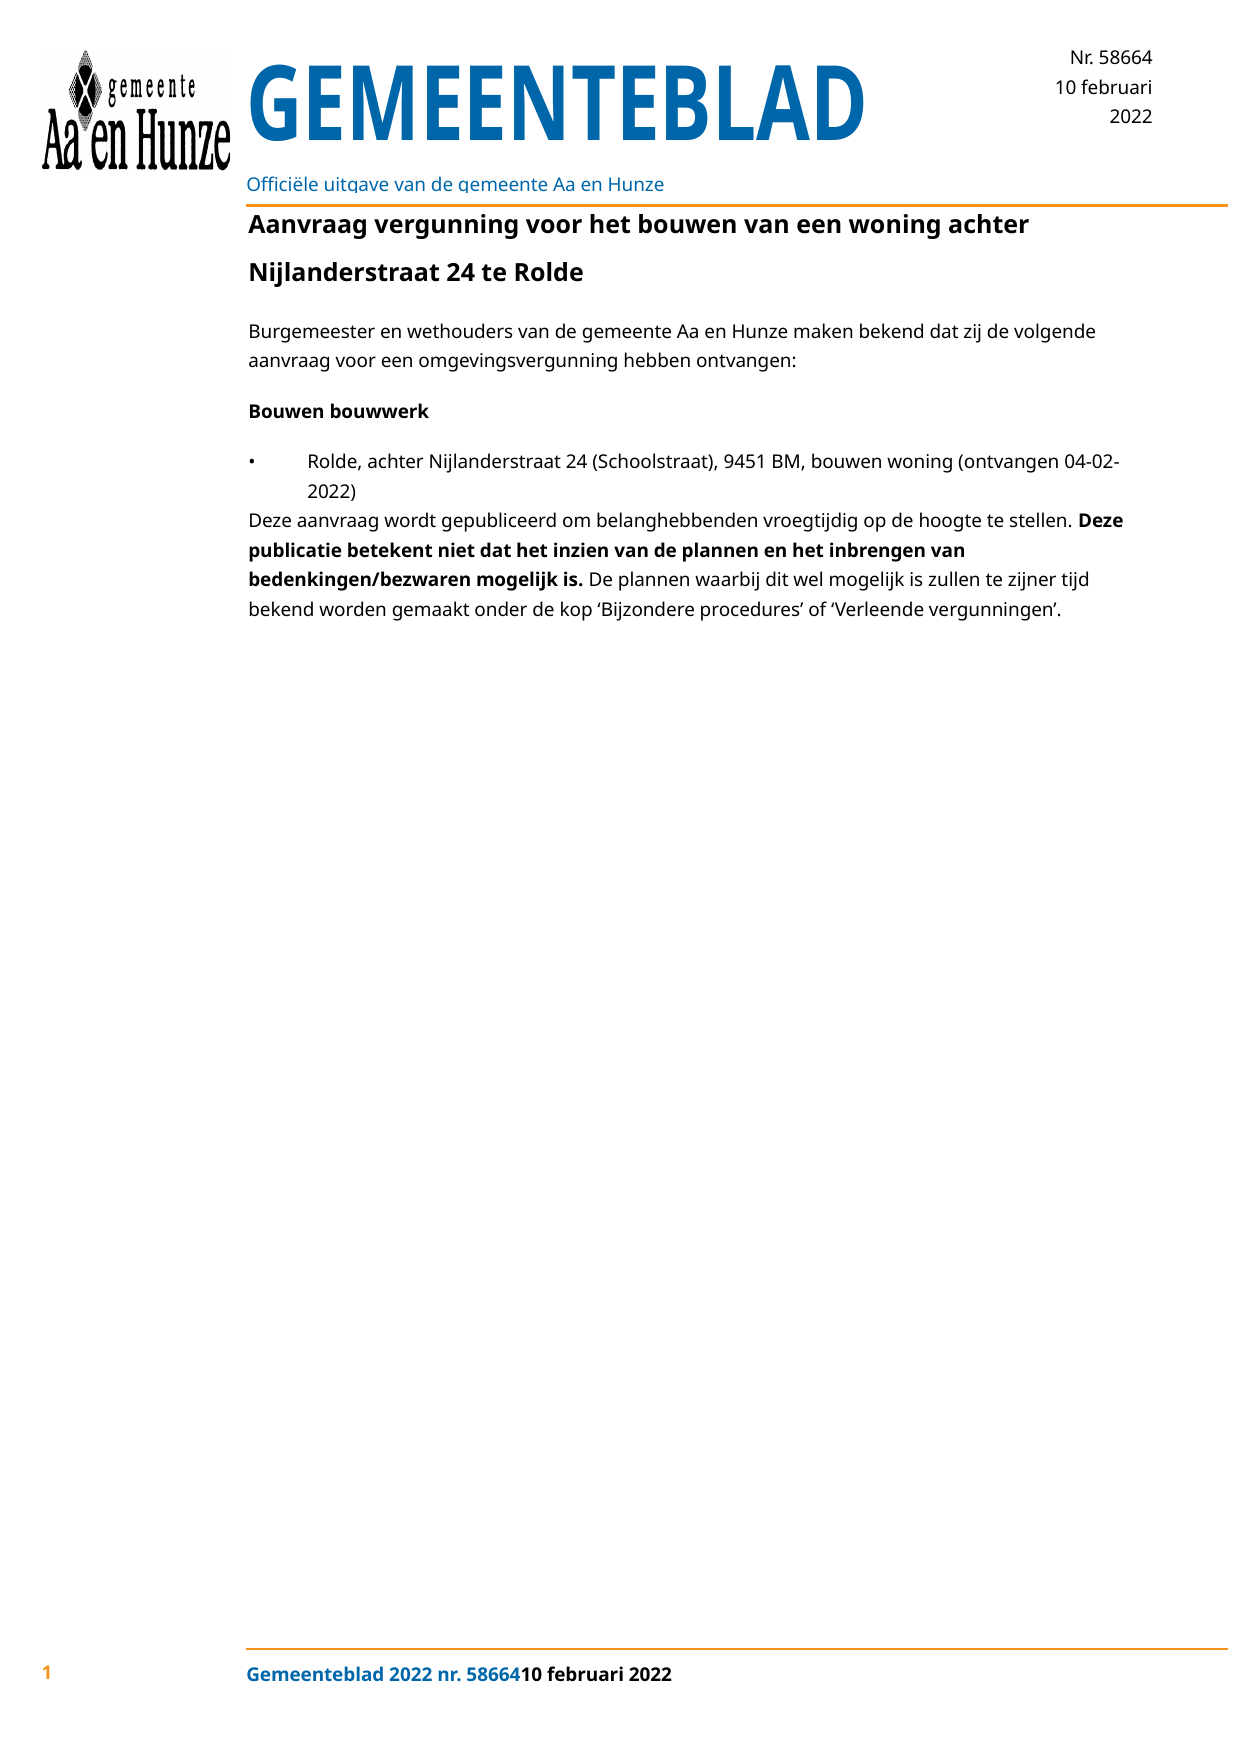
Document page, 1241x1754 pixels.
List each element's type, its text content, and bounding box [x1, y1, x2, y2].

text Aanvraag vergunning voor het bouwen van een woning achter Nijlanderstraat 24 te Rolde [248, 207, 1152, 288]
text Deze aanvraag wordt gepubliceerd om belanghebbenden vroegtijdig op de hoogte te stellen. Deze publicatie betekent niet dat het inzien van de plannen en het inbrengen van bedenkingen/bezwaren mogelijk is. De plannen waarbij dit wel mogelijk is zullen te zijner tijd bekend worden gemaakt onder de kop ‘Bijzondere procedures’ of ‘Verleende vergunningen’. [248, 507, 1152, 622]
list Rolde, achter Nijlanderstraat 24 (Schoolstraat), 9451 BM, bouwen woning (ontvangen 04-02-2022) [248, 448, 1152, 504]
picture [41, 47, 231, 172]
text Burgemeester en wethouders van de gemeente Aa en Hunze maken bekend dat zij de volgende aanvraag voor een omgevingsvergunning hebben ontvangen: [248, 318, 1152, 373]
text Bouwen bouwwerk [248, 398, 1152, 424]
